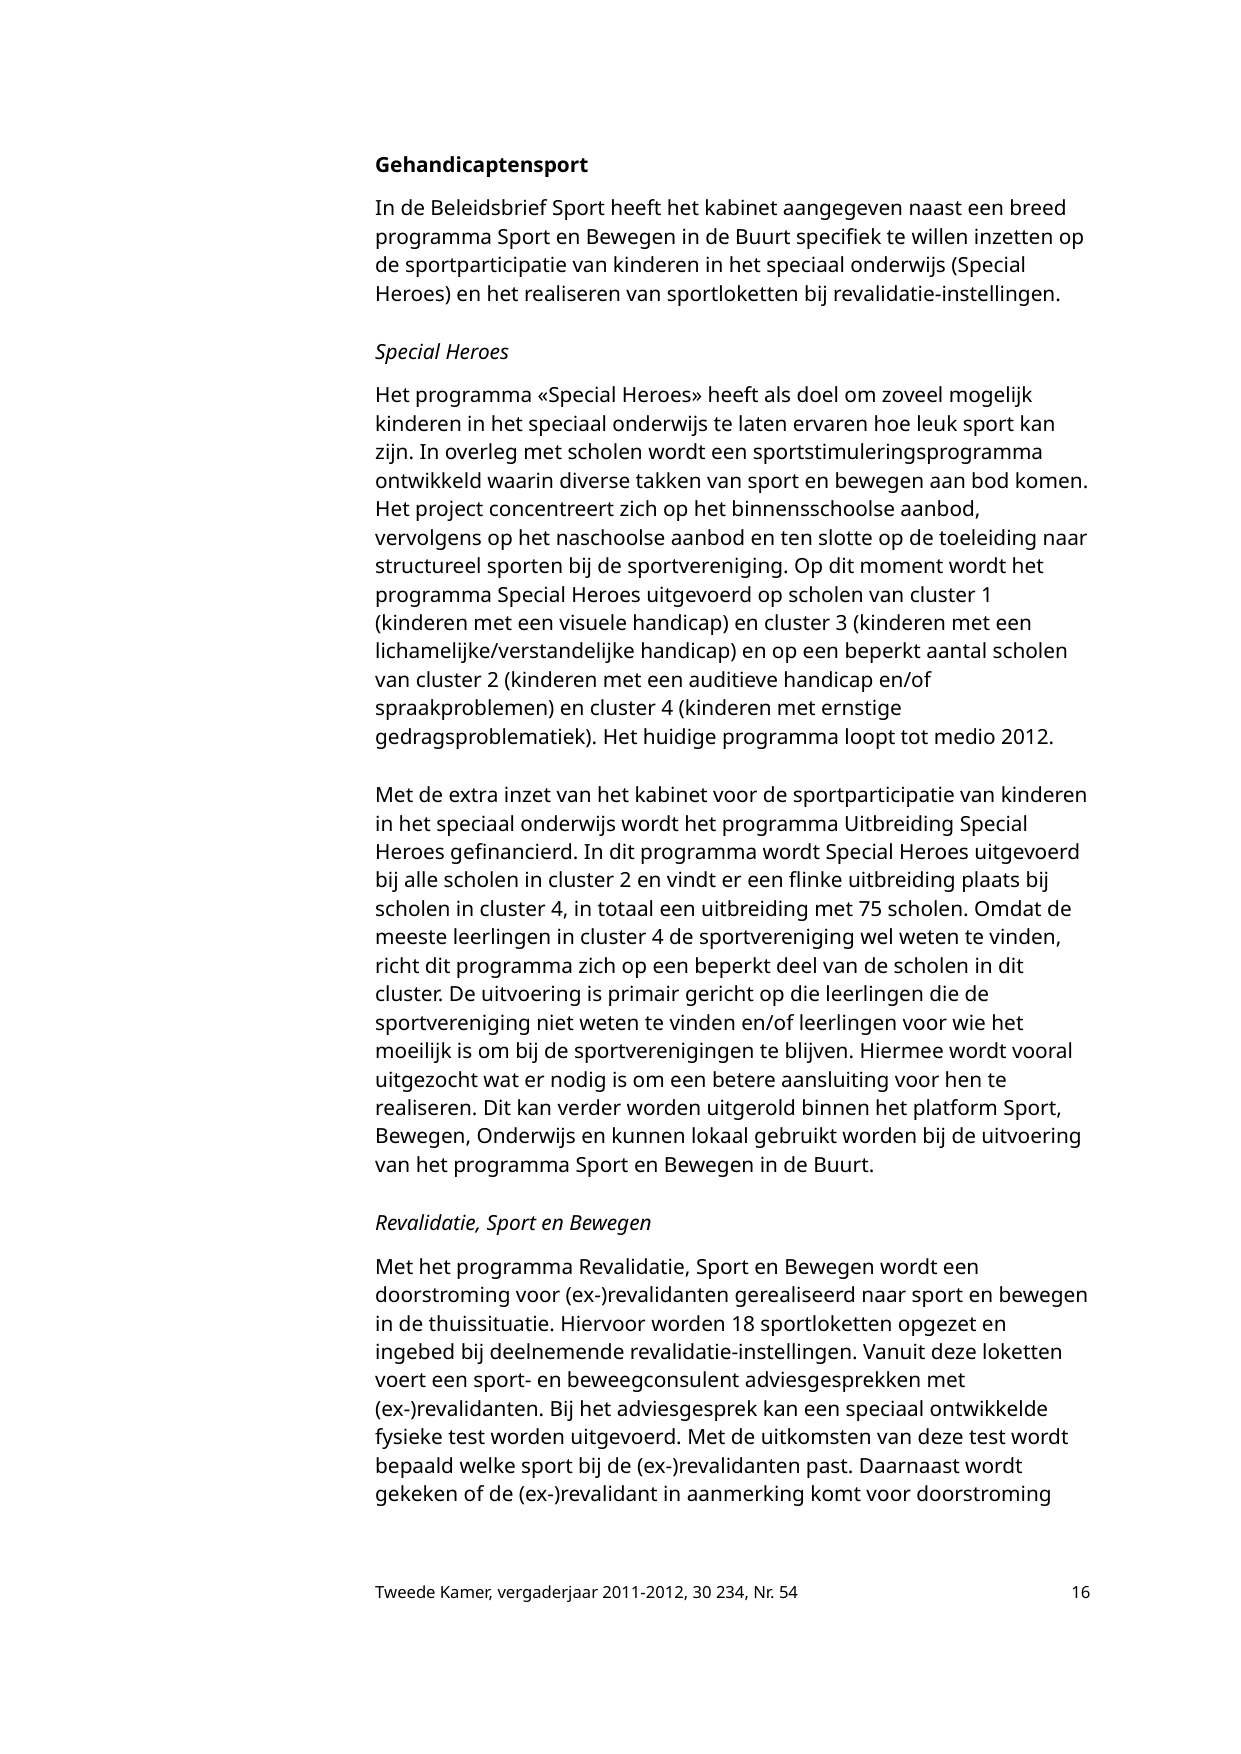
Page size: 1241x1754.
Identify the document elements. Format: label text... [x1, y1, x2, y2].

text Met het programma Revalidatie, Sport en Bewegen wordt een doorstroming voor (ex-)revalidanten gerealiseerd naar sport en bewegen in de thuissituatie. Hiervoor worden 18 sportloketten opgezet en ingebed bij deelnemende revalidatie-instellingen. Vanuit deze loketten voert een sport- en beweegconsulent adviesgesprekken met (ex-)revalidanten. Bij het adviesgesprek kan een speciaal ontwikkelde fysieke test worden uitgevoerd. Met de uitkomsten van deze test wordt bepaald welke sport bij de (ex-)revalidanten past. Daarnaast wordt gekeken of de (ex-)revalidant in aanmerking komt voor doorstroming [375, 1252, 1090, 1508]
text Special Heroes [375, 337, 1090, 366]
text Met de extra inzet van het kabinet voor de sportparticipatie van kinderen in het speciaal onderwijs wordt het programma Uitbreiding Special Heroes gefinancierd. In dit programma wordt Special Heroes uitgevoerd bij alle scholen in cluster 2 en vindt er een flinke uitbreiding plaats bij scholen in cluster 4, in totaal een uitbreiding met 75 scholen. Omdat de meeste leerlingen in cluster 4 de sportvereniging wel weten te vinden, richt dit programma zich op een beperkt deel van de scholen in dit cluster. De uitvoering is primair gericht op die leerlingen die de sportvereniging niet weten te vinden en/of leerlingen voor wie het moeilijk is om bij de sportverenigingen te blijven. Hiermee wordt vooral uitgezocht wat er nodig is om een betere aansluiting voor hen te realiseren. Dit kan verder worden uitgerold binnen het platform Sport, Bewegen, Onderwijs en kunnen lokaal gebruikt worden bij de uitvoering van het programma Sport en Bewegen in de Buurt. [375, 780, 1090, 1178]
text Gehandicaptensport [375, 150, 1090, 178]
text In de Beleidsbrief Sport heeft het kabinet aangegeven naast een breed programma Sport en Bewegen in de Buurt specifiek te willen inzetten op de sportparticipatie van kinderen in het speciaal onderwijs (Special Heroes) en het realiseren van sportloketten bij revalidatie-instellingen. [375, 193, 1090, 307]
text Revalidatie, Sport en Bewegen [375, 1208, 1090, 1237]
text Het programma «Special Heroes» heeft als doel om zoveel mogelijk kinderen in het speciaal onderwijs te laten ervaren hoe leuk sport kan zijn. In overleg met scholen wordt een sportstimuleringsprogramma ontwikkeld waarin diverse takken van sport en bewegen aan bod komen. Het project concentreert zich op het binnensschoolse aanbod, vervolgens op het naschoolse aanbod en ten slotte op de toeleiding naar structureel sporten bij de sportvereniging. Op dit moment wordt het programma Special Heroes uitgevoerd op scholen van cluster 1 (kinderen met een visuele handicap) en cluster 3 (kinderen met een lichamelijke/verstandelijke handicap) en op een beperkt aantal scholen van cluster 2 (kinderen met een auditieve handicap en/of spraakproblemen) en cluster 4 (kinderen met ernstige gedragsproblematiek). Het huidige programma loopt tot medio 2012. [375, 381, 1090, 750]
